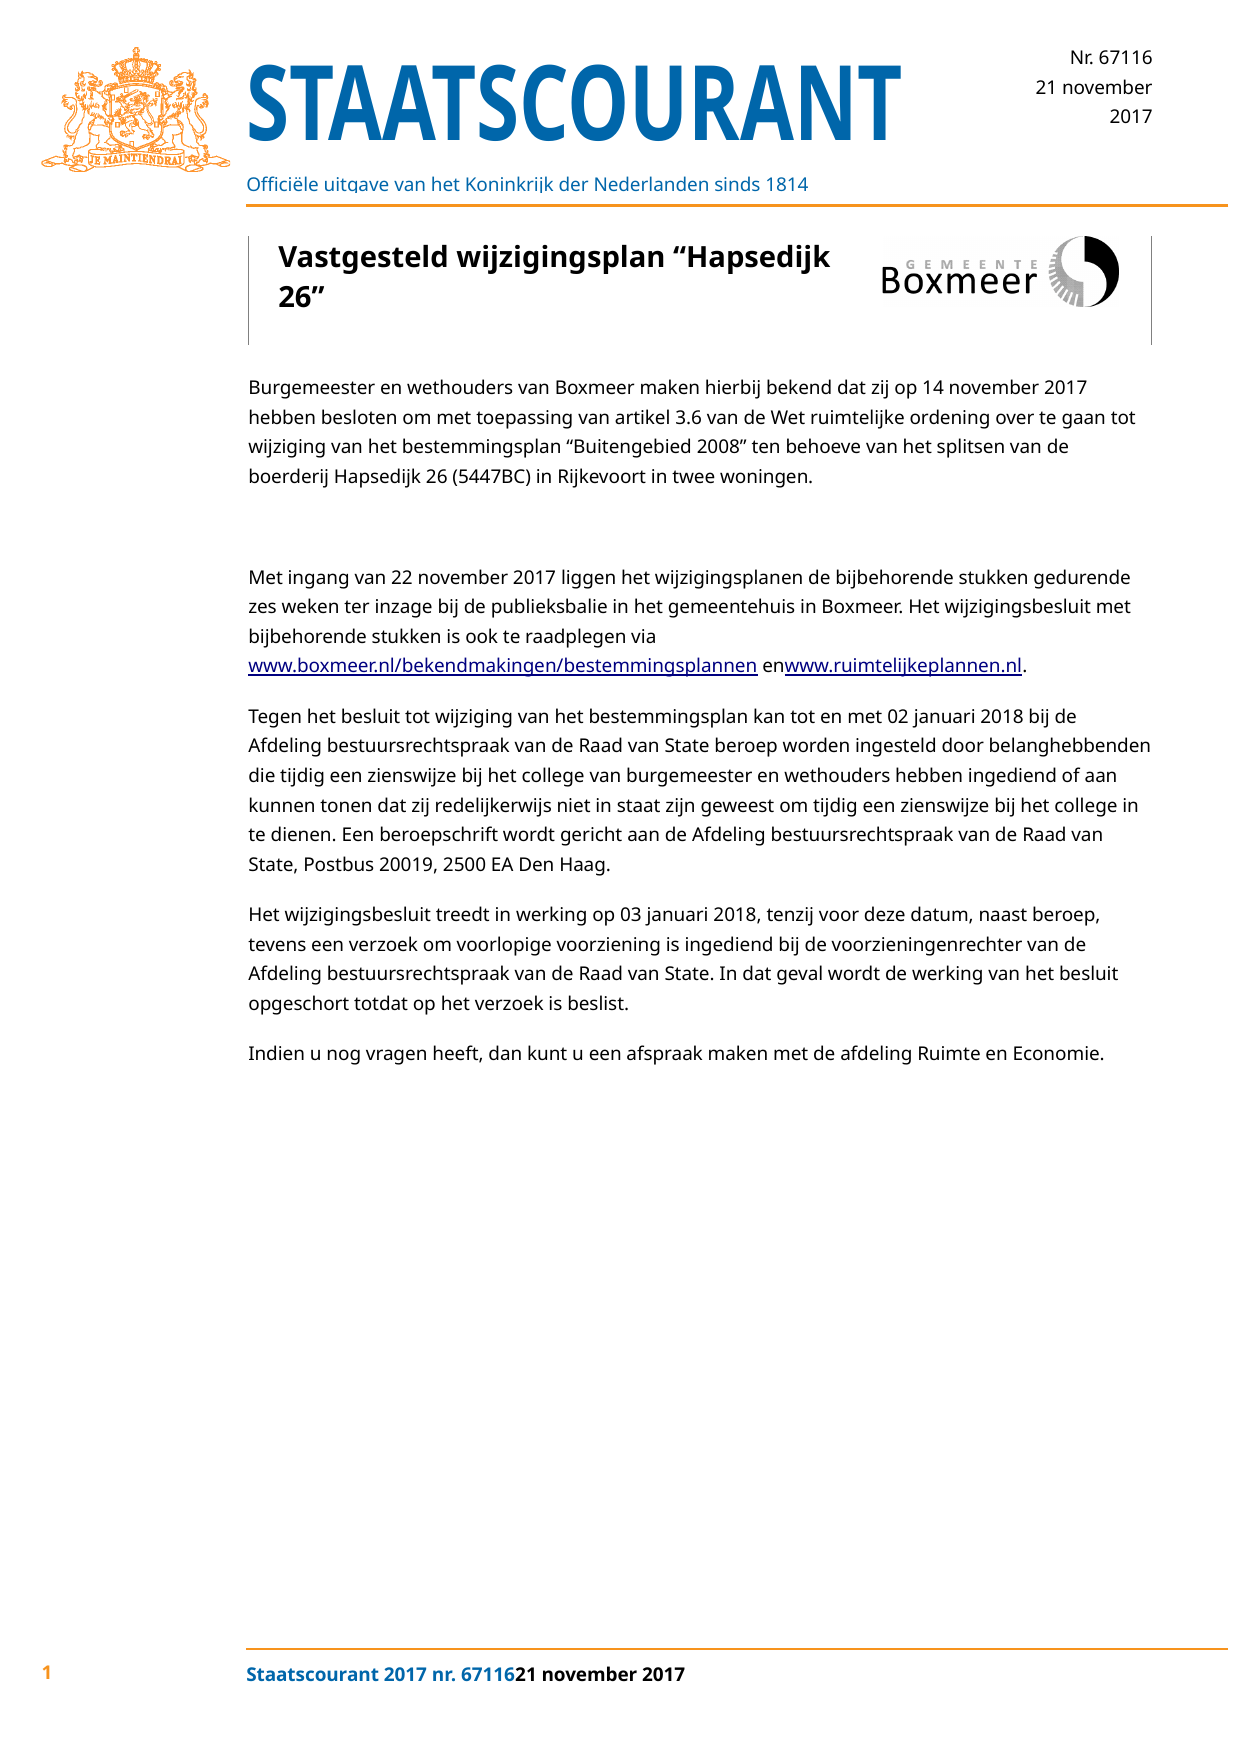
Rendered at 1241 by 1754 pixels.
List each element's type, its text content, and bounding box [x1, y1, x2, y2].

picture [882, 236, 1119, 307]
picture [41, 47, 231, 172]
text Burgemeester en wethouders van Boxmeer maken hierbij bekend dat zij op 14 november 2017 hebben besloten om met toepassing van artikel 3.6 van de Wet ruimtelijke ordening over te gaan tot wijziging van het bestemmingsplan “Buitengebied 2008” ten behoeve van het splitsen van de boerderij Hapsedijk 26 (5447BC) in Rijkevoort in twee woningen. [248, 374, 1152, 489]
table_header [850, 236, 1151, 345]
text Tegen het besluit tot wijziging van het bestemmingsplan kan tot en met 02 januari 2018 bij de Afdeling bestuursrechtspraak van de Raad van State beroep worden ingesteld door belanghebbenden die tijdig een zienswijze bij het college van burgemeester en wethouders hebben ingediend of aan kunnen tonen dat zij redelijkerwijs niet in staat zijn geweest om tijdig een zienswijze bij het college in te dienen. Een beroepschrift wordt gericht aan de Afdeling bestuursrechtspraak van de Raad van State, Postbus 20019, 2500 EA Den Haag. [248, 703, 1152, 877]
table_header Vastgesteld wijzigingsplan “Hapsedijk 26” [249, 236, 850, 345]
text Indien u nog vragen heeft, dan kunt u een afspraak maken met de afdeling Ruimte en Economie. [248, 1041, 1152, 1066]
text Met ingang van 22 november 2017 liggen het wijzigingsplanen de bijbehorende stukken gedurende zes weken ter inzage bij de publieksbalie in het gemeentehuis in Boxmeer. Het wijzigingsbesluit met bijbehorende stukken is ook te raadplegen via www.boxmeer.nl/bekendmakingen/bestemmingsplannen enwww.ruimtelijkeplannen.nl. [248, 564, 1152, 678]
text Het wijzigingsbesluit treedt in werking op 03 januari 2018, tenzij voor deze datum, naast beroep, tevens een verzoek om voorlopige voorziening is ingediend bij de voorzieningenrechter van de Afdeling bestuursrechtspraak van de Raad van State. In dat geval wordt de werking van het besluit opgeschort totdat op het verzoek is beslist. [248, 901, 1152, 1016]
